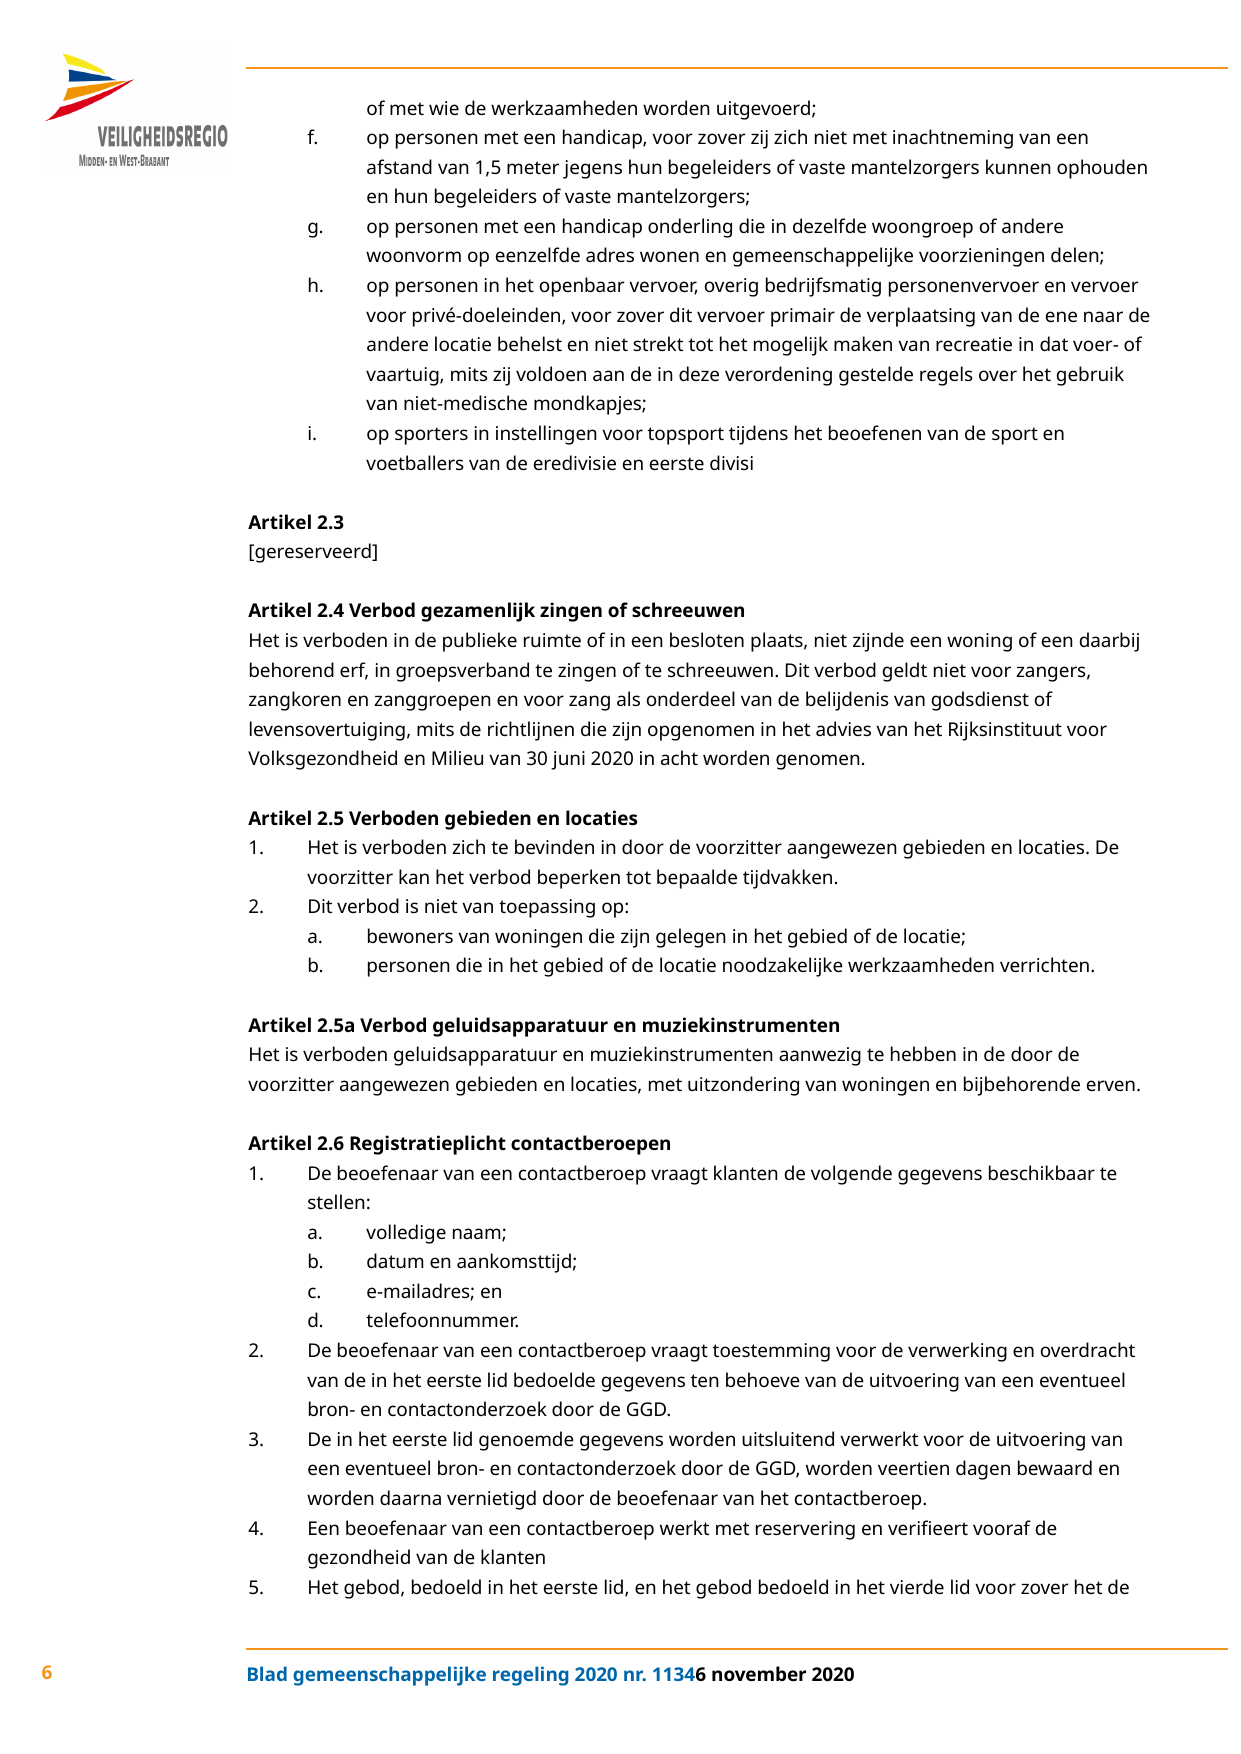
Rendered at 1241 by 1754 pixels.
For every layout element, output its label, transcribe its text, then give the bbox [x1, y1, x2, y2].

list Dit verbod is niet van toepassing op: [248, 893, 1152, 919]
text Artikel 2.5a Verbod geluidsapparatuur en muziekinstrumenten [248, 1012, 1152, 1038]
list e-mailadres; en [307, 1278, 1152, 1304]
list op personen met een handicap, voor zover zij zich niet met inachtneming van een afstand van 1,5 meter jegens hun begeleiders of vaste mantelzorgers kunnen ophouden en hun begeleiders of vaste mantelzorgers; [307, 124, 1152, 209]
text Het is verboden geluidsapparatuur en muziekinstrumenten aanwezig te hebben in de door de voorzitter aangewezen gebieden en locaties, met uitzondering van woningen en bijbehorende erven. [248, 1041, 1152, 1097]
list volledige naam; [307, 1219, 1152, 1245]
list op personen met een handicap onderling die in dezelfde woongroep of andere woonvorm op eenzelfde adres wonen en gemeenschappelijke voorzieningen delen; [307, 213, 1152, 268]
list datum en aankomsttijd; [307, 1248, 1152, 1274]
picture [41, 47, 231, 172]
text Artikel 2.5 Verboden gebieden en locaties [248, 805, 1152, 831]
list op personen in het openbaar vervoer, overig bedrijfsmatig personenvervoer en vervoer voor privé-doeleinden, voor zover dit vervoer primair de verplaatsing van de ene naar de andere locatie behelst en niet strekt tot het mogelijk maken van recreatie in dat voer- of vaartuig, mits zij voldoen aan de in deze verordening gestelde regels over het gebruik van niet-medische mondkapjes; [307, 272, 1152, 416]
list Het gebod, bedoeld in het eerste lid, en het gebod bedoeld in het vierde lid voor zover het de [248, 1574, 1152, 1600]
list Een beoefenaar van een contactberoep werkt met reservering en verifieert vooraf de gezondheid van de klanten [248, 1515, 1152, 1570]
list De in het eerste lid genoemde gegevens worden uitsluitend verwerkt voor de uitvoering van een eventueel bron- en contactonderzoek door de GGD, worden veertien dagen bewaard en worden daarna vernietigd door de beoefenaar van het contactberoep. [248, 1426, 1152, 1511]
list De beoefenaar van een contactberoep vraagt toestemming voor de verwerking en overdracht van de in het eerste lid bedoelde gegevens ten behoeve van de uitvoering van een eventueel bron- en contactonderzoek door de GGD. [248, 1337, 1152, 1422]
list bewoners van woningen die zijn gelegen in het gebied of de locatie; [307, 923, 1152, 949]
text Artikel 2.4 Verbod gezamenlijk zingen of schreeuwen [248, 598, 1152, 623]
list of met wie de werkzaamheden worden uitgevoerd; [307, 95, 1152, 121]
list De beoefenaar van een contactberoep vraagt klanten de volgende gegevens beschikbaar te stellen: [248, 1160, 1152, 1215]
text [gereserveerd] [248, 538, 1152, 564]
list Het is verboden zich te bevinden in door de voorzitter aangewezen gebieden en locaties. De voorzitter kan het verbod beperken tot bepaalde tijdvakken. [248, 834, 1152, 890]
list op sporters in instellingen voor topsport tijdens het beoefenen van de sport en voetballers van de eredivisie en eerste divisi [307, 420, 1152, 476]
text Artikel 2.6 Registratieplicht contactberoepen [248, 1130, 1152, 1156]
text Artikel 2.3 [248, 509, 1152, 535]
list telefoonnummer. [307, 1308, 1152, 1333]
list personen die in het gebied of de locatie noodzakelijke werkzaamheden verrichten. [307, 953, 1152, 978]
text Het is verboden in de publieke ruimte of in een besloten plaats, niet zijnde een woning of een daarbij behorend erf, in groepsverband te zingen of te schreeuwen. Dit verbod geldt niet voor zangers, zangkoren en zanggroepen en voor zang als onderdeel van de belijdenis van godsdienst of levensovertuiging, mits de richtlijnen die zijn opgenomen in het advies van het Rijksinstituut voor Volksgezondheid en Milieu van 30 juni 2020 in acht worden genomen. [248, 627, 1152, 771]
